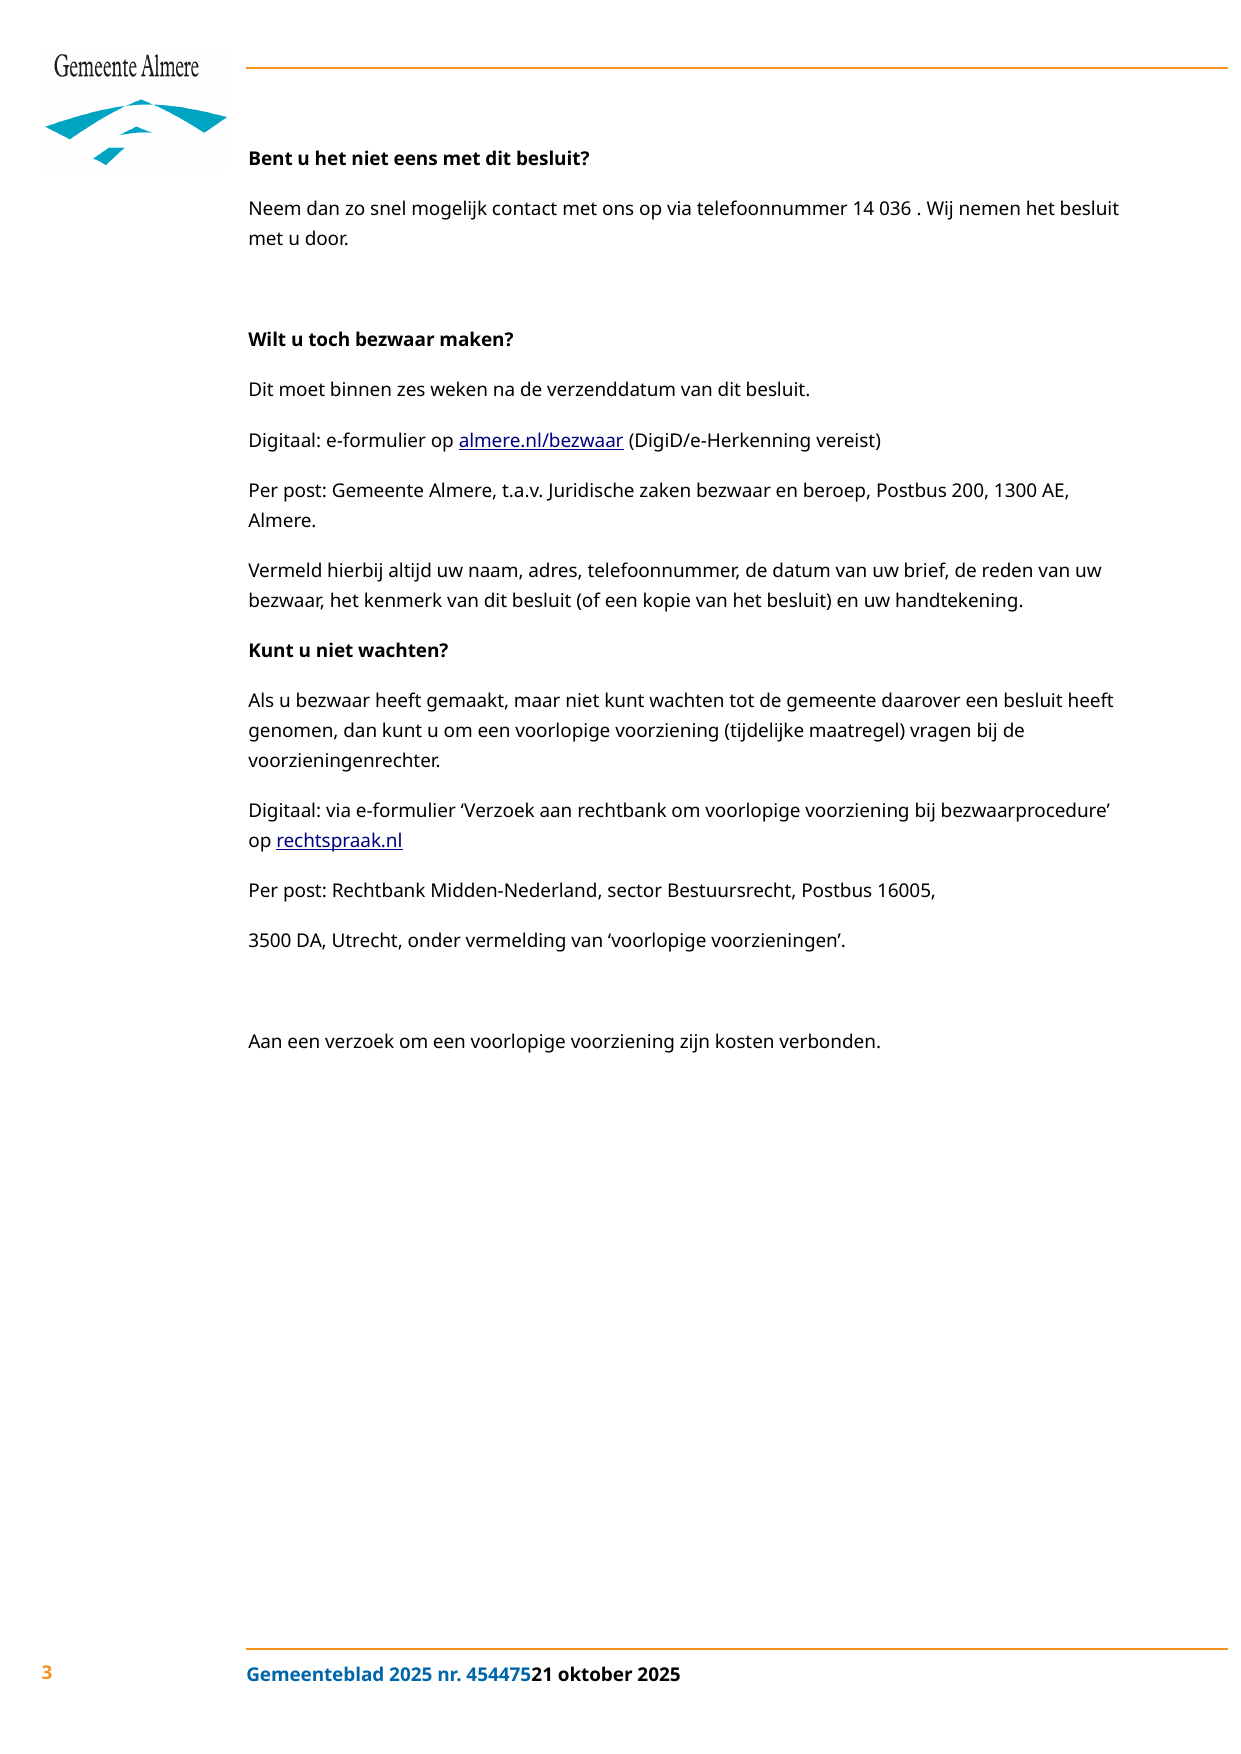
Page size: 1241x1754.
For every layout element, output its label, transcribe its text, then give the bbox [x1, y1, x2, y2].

text Als u bezwaar heeft gemaakt, maar niet kunt wachten tot de gemeente daarover een besluit heeft genomen, dan kunt u om een voorlopige voorziening (tijdelijke maatregel) vragen bij de voorzieningenrechter. [248, 688, 1152, 773]
text Per post: Rechtbank Midden-Nederland, sector Bestuursrecht, Postbus 16005, [248, 877, 1152, 903]
text Wilt u toch bezwaar maken? [248, 326, 1152, 352]
text Bent u het niet eens met dit besluit? [248, 145, 1152, 171]
text Aan een verzoek om een voorlopige voorziening zijn kosten verbonden. [248, 1028, 1152, 1054]
text Kunt u niet wachten? [248, 637, 1152, 663]
text Digitaal: via e-formulier ‘Verzoek aan rechtbank om voorlopige voorziening bij bezwaarprocedure’ op rechtspraak.nl [248, 797, 1152, 853]
text Per post: Gemeente Almere, t.a.v. Juridische zaken bezwaar en beroep, Postbus 200, 1300 AE, Almere. [248, 477, 1152, 533]
text Digitaal: e-formulier op almere.nl/bezwaar (DigiD/e-Herkenning vereist) [248, 427, 1152, 453]
text 3500 DA, Utrecht, onder vermelding van ‘voorlopige voorzieningen’. [248, 928, 1152, 953]
text Dit moet binnen zes weken na de verzenddatum van dit besluit. [248, 376, 1152, 402]
text Vermeld hierbij altijd uw naam, adres, telefoonnummer, de datum van uw brief, de reden van uw bezwaar, het kenmerk van dit besluit (of een kopie van het besluit) en uw handtekening. [248, 557, 1152, 613]
picture [41, 47, 231, 172]
text Neem dan zo snel mogelijk contact met ons op via telefoonnummer 14 036 . Wij nemen het besluit met u door. [248, 196, 1152, 251]
